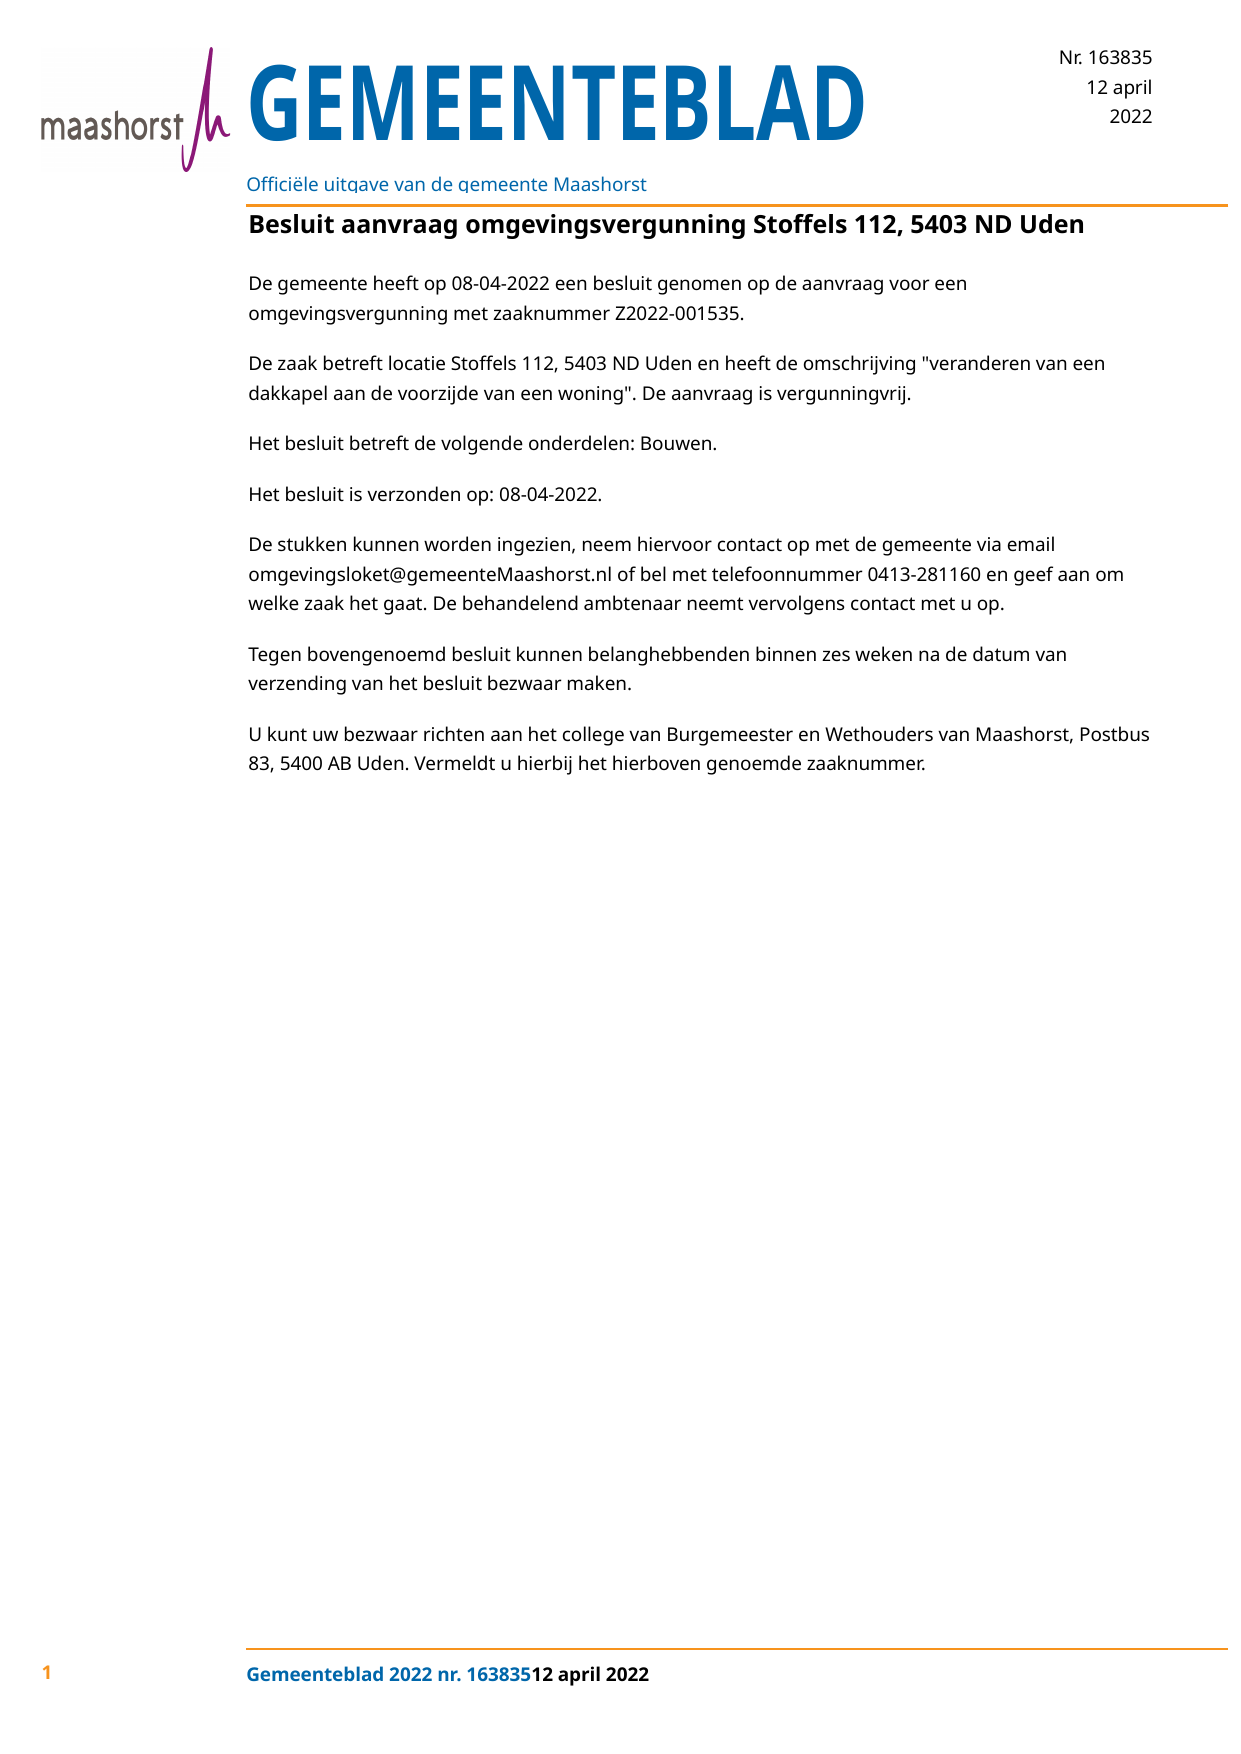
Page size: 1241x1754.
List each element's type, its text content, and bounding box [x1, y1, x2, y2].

text Besluit aanvraag omgevingsvergunning Stoffels 112, 5403 ND Uden [248, 207, 1152, 241]
picture [41, 47, 231, 172]
text De stukken kunnen worden ingezien, neem hiervoor contact op met de gemeente via email omgevingsloket@gemeenteMaashorst.nl of bel met telefoonnummer 0413-281160 en geef aan om welke zaak het gaat. De behandelend ambtenaar neemt vervolgens contact met u op. [248, 531, 1152, 616]
text Het besluit is verzonden op: 08-04-2022. [248, 481, 1152, 506]
text U kunt uw bezwaar richten aan het college van Burgemeester en Wethouders van Maashorst, Postbus 83, 5400 AB Uden. Vermeldt u hierbij het hierboven genoemde zaaknummer. [248, 721, 1152, 776]
text De zaak betreft locatie Stoffels 112, 5403 ND Uden en heeft de omschrijving "veranderen van een dakkapel aan de voorzijde van een woning". De aanvraag is vergunningvrij. [248, 350, 1152, 406]
text Tegen bovengenoemd besluit kunnen belanghebbenden binnen zes weken na de datum van verzending van het besluit bezwaar maken. [248, 641, 1152, 696]
text Het besluit betreft de volgende onderdelen: Bouwen. [248, 430, 1152, 456]
text De gemeente heeft op 08-04-2022 een besluit genomen op de aanvraag voor een omgevingsvergunning met zaaknummer Z2022-001535. [248, 270, 1152, 326]
